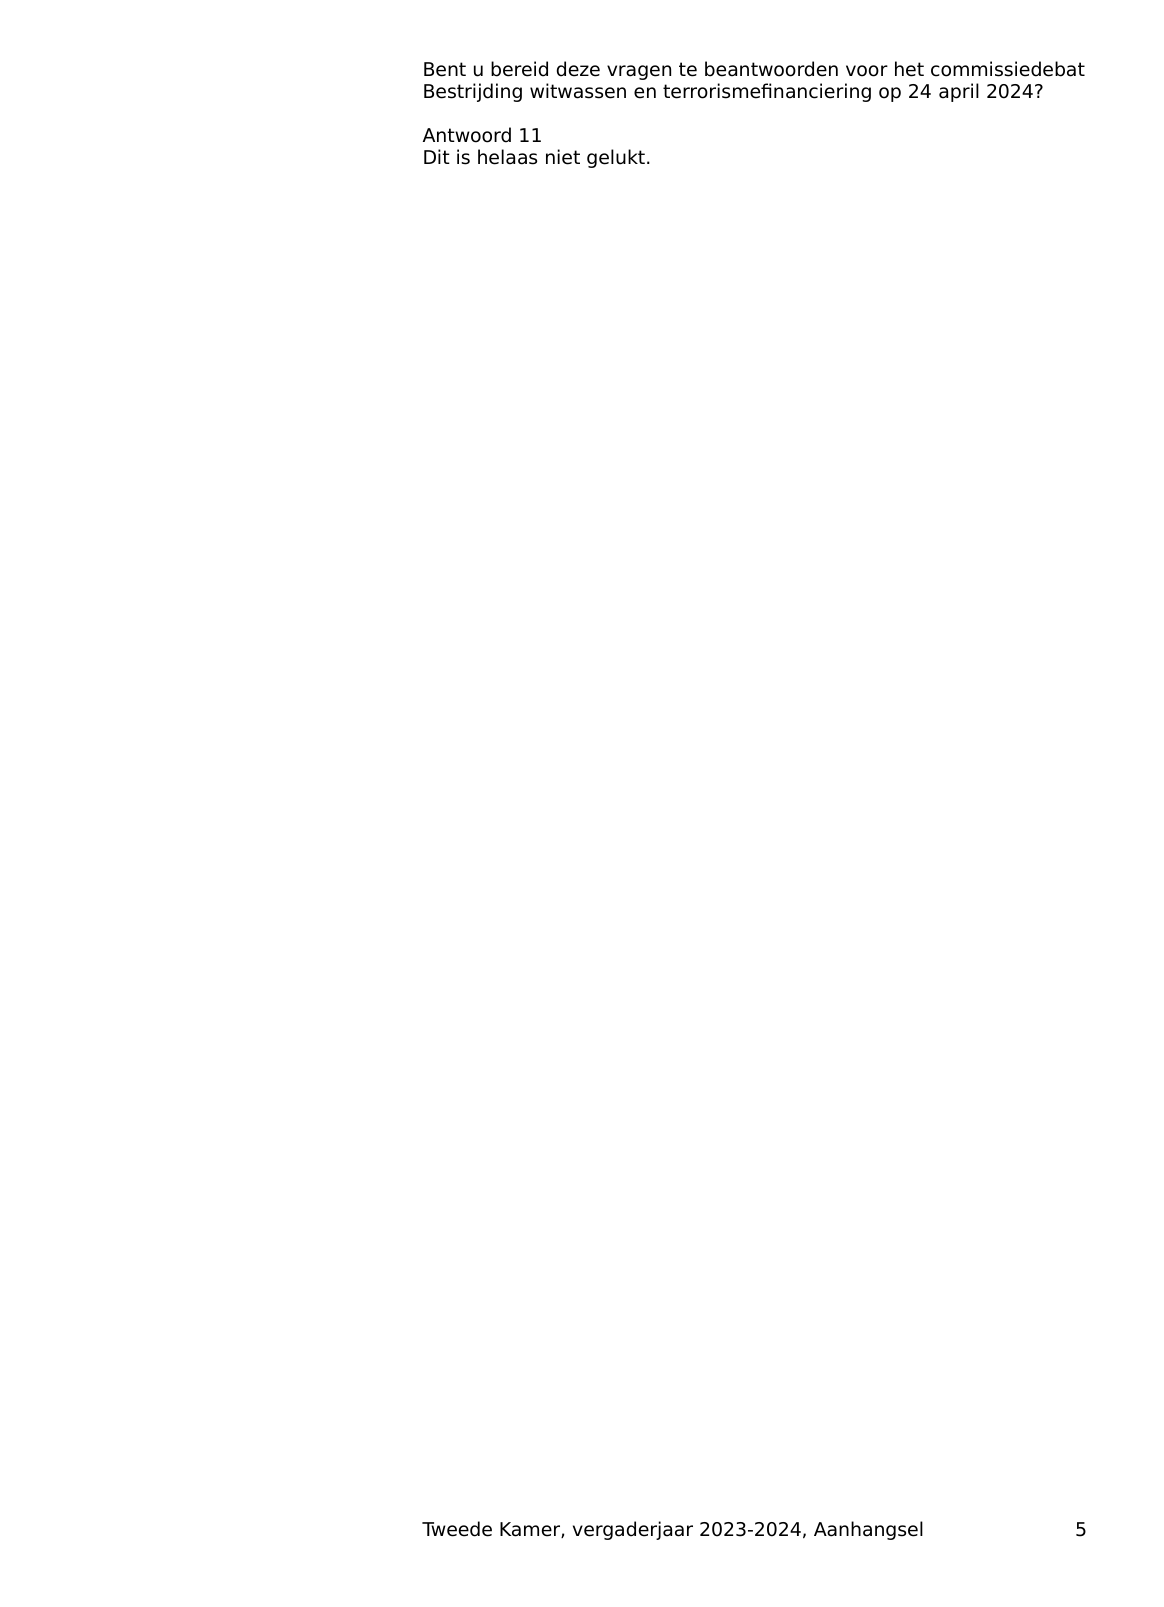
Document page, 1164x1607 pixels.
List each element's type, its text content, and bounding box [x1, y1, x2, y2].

text Dit is helaas niet gelukt. [422, 147, 1087, 169]
text Antwoord 11 [422, 125, 1087, 147]
text Bent u bereid deze vragen te beantwoorden voor het commissiedebat Bestrijding witwassen en terrorismefinanciering op 24 april 2024? [422, 59, 1087, 103]
